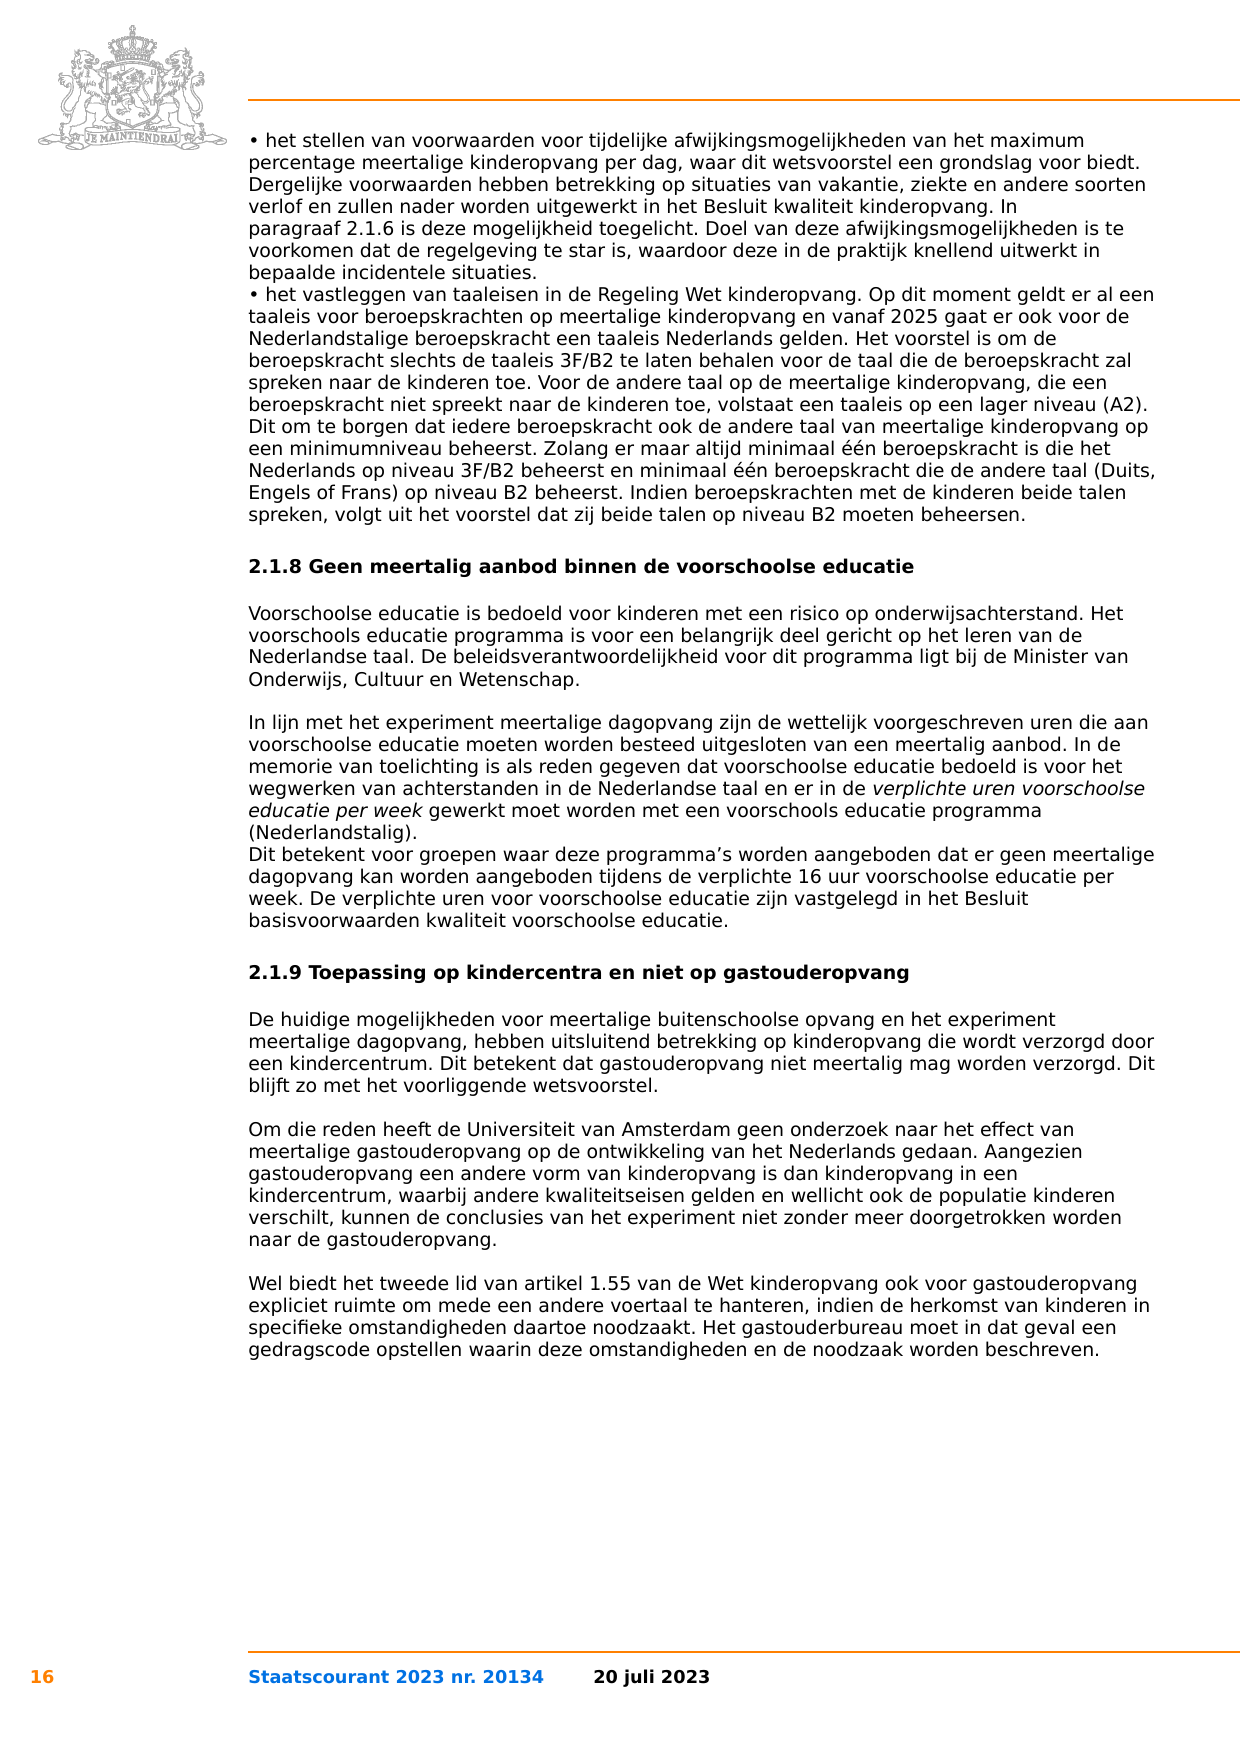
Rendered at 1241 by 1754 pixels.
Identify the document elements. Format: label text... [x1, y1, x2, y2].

text In lijn met het experiment meertalige dagopvang zijn de wettelijk voorgeschreven uren die aan voorschoolse educatie moeten worden besteed uitgesloten van een meertalig aanbod. In de memorie van toelichting is als reden gegeven dat voorschoolse educatie bedoeld is voor het wegwerken van achterstanden in de Nederlandse taal en er in de verplichte uren voorschoolse educatie per week gewerkt moet worden met een voorschools educatie programma (Nederlandstalig). [248, 712, 1163, 844]
text Dit betekent voor groepen waar deze programma’s worden aangeboden dat er geen meertalige dagopvang kan worden aangeboden tijdens de verplichte 16 uur voorschoolse educatie per week. De verplichte uren voor voorschoolse educatie zijn vastgelegd in het Besluit basisvoorwaarden kwaliteit voorschoolse educatie. [248, 844, 1163, 932]
subtitle 2.1.8 Geen meertalig aanbod binnen de voorschoolse educatie [248, 556, 1163, 577]
text De huidige mogelijkheden voor meertalige buitenschoolse opvang en het experiment meertalige dagopvang, hebben uitsluitend betrekking op kinderopvang die wordt verzorgd door een kindercentrum. Dit betekent dat gastouderopvang niet meertalig mag worden verzorgd. Dit blijft zo met het voorliggende wetsvoorstel. [248, 1009, 1163, 1097]
subtitle 2.1.9 Toepassing op kindercentra en niet op gastouderopvang [248, 962, 1163, 984]
text • het vastleggen van taaleisen in de Regeling Wet kinderopvang. Op dit moment geldt er al een taaleis voor beroepskrachten op meertalige kinderopvang en vanaf 2025 gaat er ook voor de Nederlandstalige beroepskracht een taaleis Nederlands gelden. Het voorstel is om de beroepskracht slechts de taaleis 3F/B2 te laten behalen voor de taal die de beroepskracht zal spreken naar de kinderen toe. Voor de andere taal op de meertalige kinderopvang, die een beroepskracht niet spreekt naar de kinderen toe, volstaat een taaleis op een lager niveau (A2). Dit om te borgen dat iedere beroepskracht ook de andere taal van meertalige kinderopvang op een minimumniveau beheerst. Zolang er maar altijd minimaal één beroepskracht is die het Nederlands op niveau 3F/B2 beheerst en minimaal één beroepskracht die de andere taal (Duits, Engels of Frans) op niveau B2 beheerst. Indien beroepskrachten met de kinderen beide talen spreken, volgt uit het voorstel dat zij beide talen op niveau B2 moeten beheersen. [248, 284, 1163, 526]
text Voorschoolse educatie is bedoeld voor kinderen met een risico op onderwijsachterstand. Het voorschools educatie programma is voor een belangrijk deel gericht op het leren van de Nederlandse taal. De beleidsverantwoordelijkheid voor dit programma ligt bij de Minister van Onderwijs, Cultuur en Wetenschap. [248, 602, 1163, 690]
picture [38, 25, 227, 150]
text Om die reden heeft de Universiteit van Amsterdam geen onderzoek naar het effect van meertalige gastouderopvang op de ontwikkeling van het Nederlands gedaan. Aangezien gastouderopvang een andere vorm van kinderopvang is dan kinderopvang in een kindercentrum, waarbij andere kwaliteitseisen gelden en wellicht ook de populatie kinderen verschilt, kunnen de conclusies van het experiment niet zonder meer doorgetrokken worden naar de gastouderopvang. [248, 1119, 1163, 1251]
text Wel biedt het tweede lid van artikel 1.55 van de Wet kinderopvang ook voor gastouderopvang expliciet ruimte om mede een andere voertaal te hanteren, indien de herkomst van kinderen in specifieke omstandigheden daartoe noodzaakt. Het gastouderbureau moet in dat geval een gedragscode opstellen waarin deze omstandigheden en de noodzaak worden beschreven. [248, 1273, 1163, 1361]
text • het stellen van voorwaarden voor tijdelijke afwijkingsmogelijkheden van het maximum percentage meertalige kinderopvang per dag, waar dit wetsvoorstel een grondslag voor biedt. Dergelijke voorwaarden hebben betrekking op situaties van vakantie, ziekte en andere soorten verlof en zullen nader worden uitgewerkt in het Besluit kwaliteit kinderopvang. In paragraaf 2.1.6 is deze mogelijkheid toegelicht. Doel van deze afwijkingsmogelijkheden is te voorkomen dat de regelgeving te star is, waardoor deze in de praktijk knellend uitwerkt in bepaalde incidentele situaties. [248, 130, 1163, 284]
